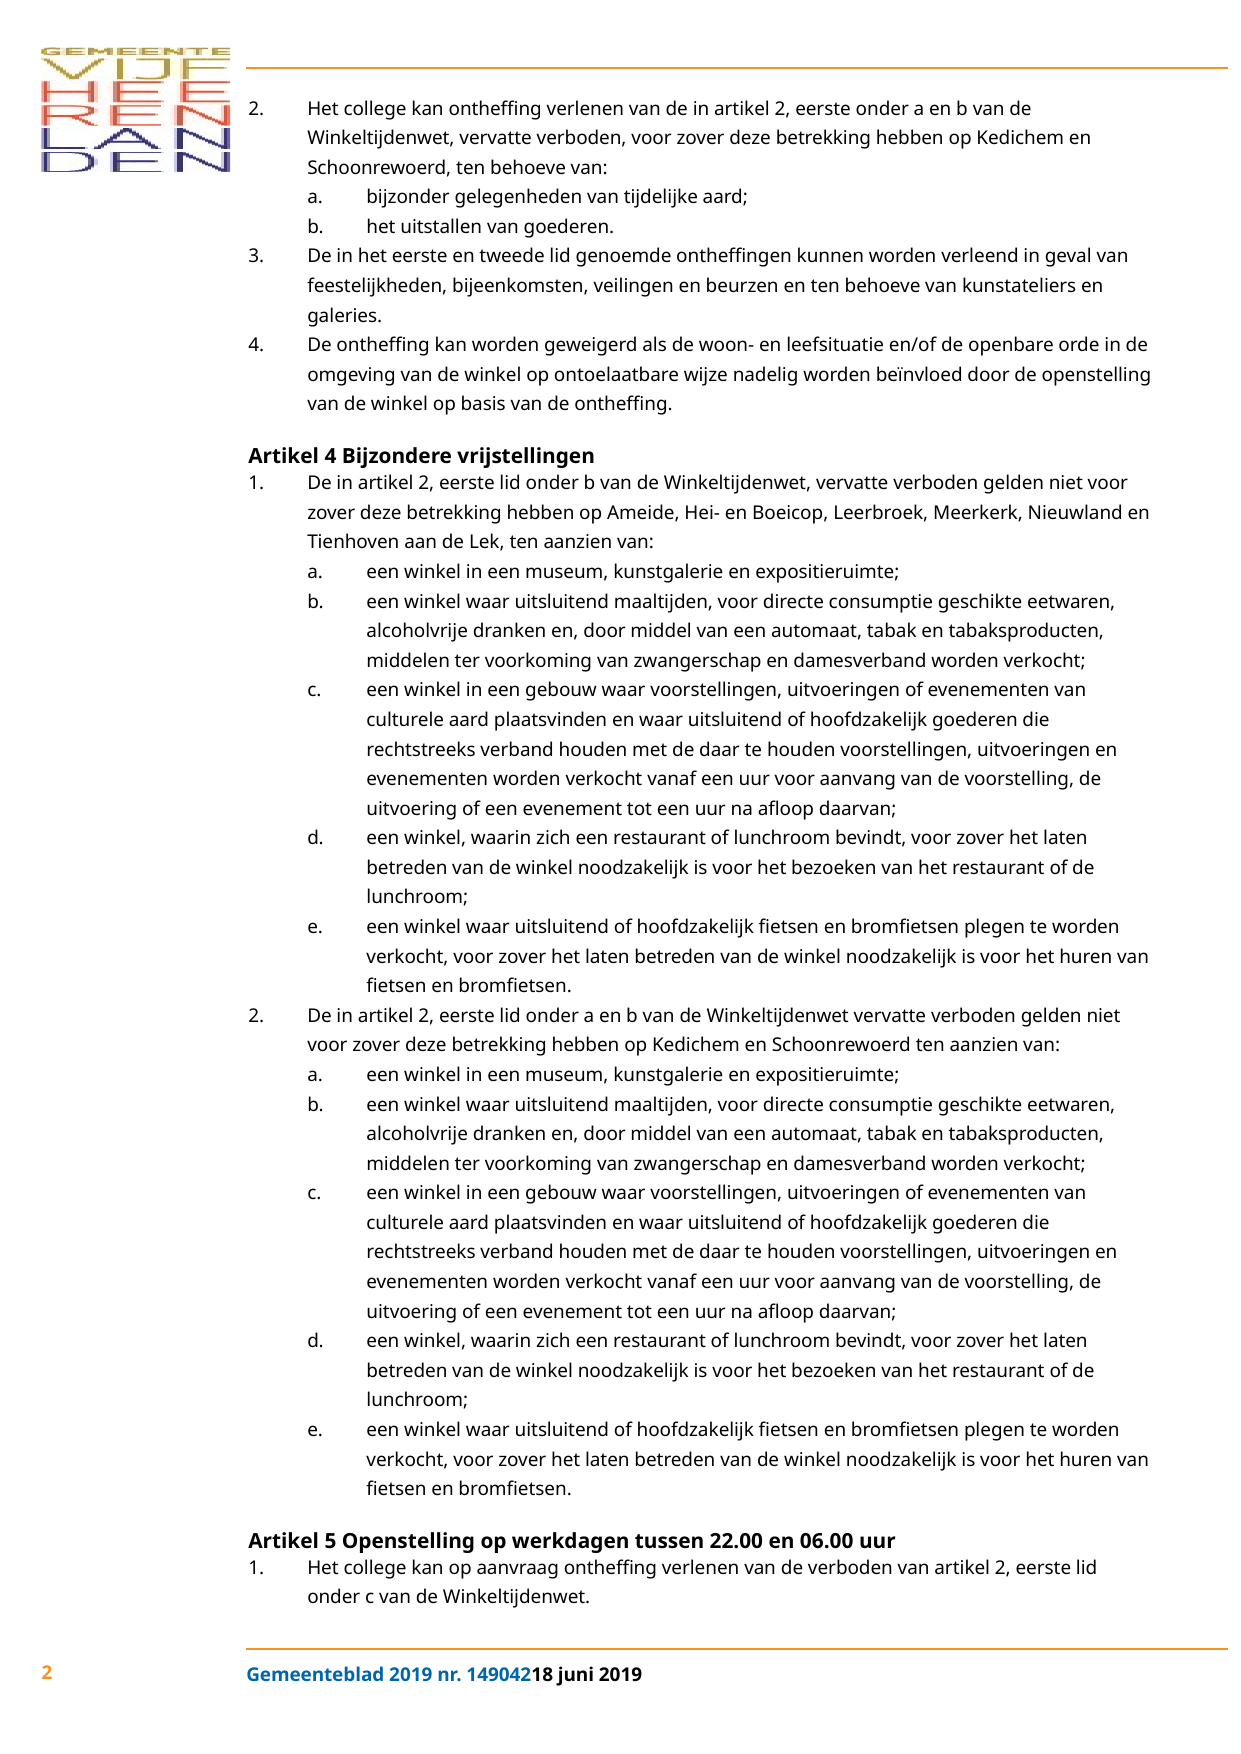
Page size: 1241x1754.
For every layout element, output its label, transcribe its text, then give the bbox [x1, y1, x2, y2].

list Het college kan op aanvraag ontheffing verlenen van de verboden van artikel 2, eerste lid onder c van de Winkeltijdenwet. [248, 1554, 1152, 1609]
list een winkel in een museum, kunstgalerie en expositieruimte; [307, 558, 1152, 584]
list een winkel, waarin zich een restaurant of lunchroom bevindt, voor zover het laten betreden van de winkel noodzakelijk is voor het bezoeken van het restaurant of de lunchroom; [307, 824, 1152, 909]
text Artikel 4 Bijzondere vrijstellingen [248, 441, 1152, 469]
text Artikel 5 Openstelling op werkdagen tussen 22.00 en 06.00 uur [248, 1526, 1152, 1554]
list De in het eerste en tweede lid genoemde ontheffingen kunnen worden verleend in geval van feestelijkheden, bijeenkomsten, veilingen en beurzen en ten behoeve van kunstateliers en galeries. [248, 243, 1152, 328]
list De ontheffing kan worden geweigerd als de woon- en leefsituatie en/of de openbare orde in de omgeving van de winkel op ontoelaatbare wijze nadelig worden beïnvloed door de openstelling van de winkel op basis van de ontheffing. [248, 331, 1152, 416]
list De in artikel 2, eerste lid onder b van de Winkeltijdenwet, vervatte verboden gelden niet voor zover deze betrekking hebben op Ameide, Hei- en Boeicop, Leerbroek, Meerkerk, Nieuwland en Tienhoven aan de Lek, ten aanzien van: [248, 469, 1152, 554]
list Het college kan ontheffing verlenen van de in artikel 2, eerste onder a en b van de Winkeltijdenwet, vervatte verboden, voor zover deze betrekking hebben op Kedichem en Schoonrewoerd, ten behoeve van: [248, 95, 1152, 180]
list een winkel in een gebouw waar voorstellingen, uitvoeringen of evenementen van culturele aard plaatsvinden en waar uitsluitend of hoofdzakelijk goederen die rechtstreeks verband houden met de daar te houden voorstellingen, uitvoeringen en evenementen worden verkocht vanaf een uur voor aanvang van de voorstelling, de uitvoering of een evenement tot een uur na afloop daarvan; [307, 1179, 1152, 1323]
list een winkel waar uitsluitend maaltijden, voor directe consumptie geschikte eetwaren, alcoholvrije dranken en, door middel van een automaat, tabak en tabaksproducten, middelen ter voorkoming van zwangerschap en damesverband worden verkocht; [307, 588, 1152, 673]
list een winkel waar uitsluitend maaltijden, voor directe consumptie geschikte eetwaren, alcoholvrije dranken en, door middel van een automaat, tabak en tabaksproducten, middelen ter voorkoming van zwangerschap en damesverband worden verkocht; [307, 1091, 1152, 1176]
picture [41, 47, 231, 172]
list een winkel in een museum, kunstgalerie en expositieruimte; [307, 1061, 1152, 1087]
list een winkel in een gebouw waar voorstellingen, uitvoeringen of evenementen van culturele aard plaatsvinden en waar uitsluitend of hoofdzakelijk goederen die rechtstreeks verband houden met de daar te houden voorstellingen, uitvoeringen en evenementen worden verkocht vanaf een uur voor aanvang van de voorstelling, de uitvoering of een evenement tot een uur na afloop daarvan; [307, 677, 1152, 821]
list het uitstallen van goederen. [307, 213, 1152, 239]
list een winkel waar uitsluitend of hoofdzakelijk fietsen en bromfietsen plegen te worden verkocht, voor zover het laten betreden van de winkel noodzakelijk is voor het huren van fietsen en bromfietsen. [307, 1416, 1152, 1501]
list De in artikel 2, eerste lid onder a en b van de Winkeltijdenwet vervatte verboden gelden niet voor zover deze betrekking hebben op Kedichem en Schoonrewoerd ten aanzien van: [248, 1002, 1152, 1057]
list een winkel waar uitsluitend of hoofdzakelijk fietsen en bromfietsen plegen te worden verkocht, voor zover het laten betreden van de winkel noodzakelijk is voor het huren van fietsen en bromfietsen. [307, 913, 1152, 998]
list bijzonder gelegenheden van tijdelijke aard; [307, 183, 1152, 209]
list een winkel, waarin zich een restaurant of lunchroom bevindt, voor zover het laten betreden van de winkel noodzakelijk is voor het bezoeken van het restaurant of de lunchroom; [307, 1327, 1152, 1412]
